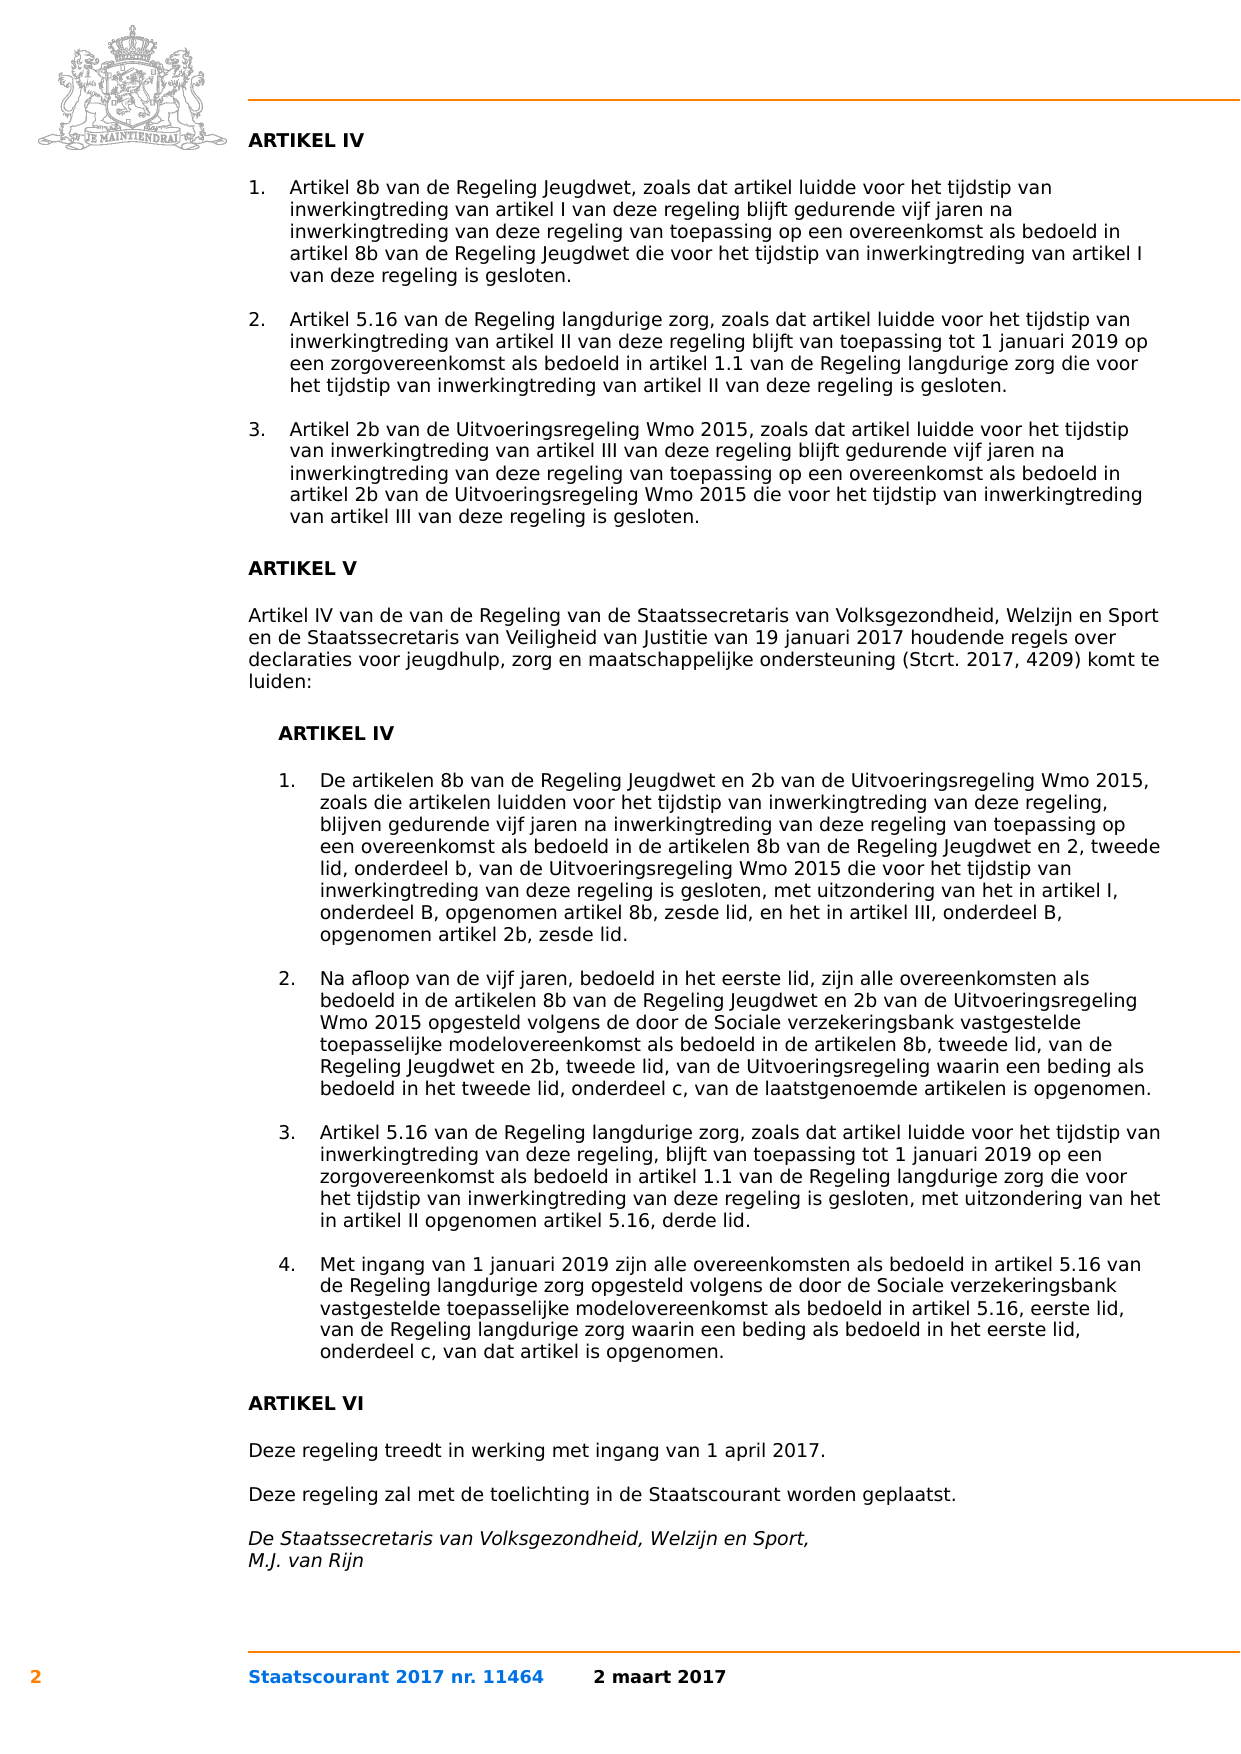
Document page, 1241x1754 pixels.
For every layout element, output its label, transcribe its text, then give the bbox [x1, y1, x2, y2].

text Artikel IV van de van de Regeling van de Staatssecretaris van Volksgezondheid, Welzijn en Sport en de Staatssecretaris van Veiligheid van Justitie van 19 januari 2017 houdende regels over declaraties voor jeugdhulp, zorg en maatschappelijke ondersteuning (Stcrt. 2017, 4209) komt te luiden: [248, 605, 1163, 693]
text 1. Artikel 8b van de Regeling Jeugdwet, zoals dat artikel luidde voor het tijdstip van inwerkingtreding van artikel I van deze regeling blijft gedurende vijf jaren na inwerkingtreding van deze regeling van toepassing op een overeenkomst als bedoeld in artikel 8b van de Regeling Jeugdwet die voor het tijdstip van inwerkingtreding van artikel I van deze regeling is gesloten. [248, 177, 1163, 287]
subtitle ARTIKEL V [248, 558, 1163, 580]
text Deze regeling treedt in werking met ingang van 1 april 2017. [248, 1440, 1163, 1462]
text 2. Na afloop van de vijf jaren, bedoeld in het eerste lid, zijn alle overeenkomsten als bedoeld in de artikelen 8b van de Regeling Jeugdwet en 2b van de Uitvoeringsregeling Wmo 2015 opgesteld volgens de door de Sociale verzekeringsbank vastgestelde toepasselijke modelovereenkomst als bedoeld in de artikelen 8b, tweede lid, van de Regeling Jeugdwet en 2b, tweede lid, van de Uitvoeringsregeling waarin een beding als bedoeld in het tweede lid, onderdeel c, van de laatstgenoemde artikelen is opgenomen. [278, 968, 1163, 1100]
text 2. Artikel 5.16 van de Regeling langdurige zorg, zoals dat artikel luidde voor het tijdstip van inwerkingtreding van artikel II van deze regeling blijft van toepassing tot 1 januari 2019 op een zorgovereenkomst als bedoeld in artikel 1.1 van de Regeling langdurige zorg die voor het tijdstip van inwerkingtreding van artikel II van deze regeling is gesloten. [248, 309, 1163, 397]
subtitle ARTIKEL IV [278, 723, 1163, 745]
text 3. Artikel 2b van de Uitvoeringsregeling Wmo 2015, zoals dat artikel luidde voor het tijdstip van inwerkingtreding van artikel III van deze regeling blijft gedurende vijf jaren na inwerkingtreding van deze regeling van toepassing op een overeenkomst als bedoeld in artikel 2b van de Uitvoeringsregeling Wmo 2015 die voor het tijdstip van inwerkingtreding van artikel III van deze regeling is gesloten. [248, 418, 1163, 528]
text 3. Artikel 5.16 van de Regeling langdurige zorg, zoals dat artikel luidde voor het tijdstip van inwerkingtreding van deze regeling, blijft van toepassing tot 1 januari 2019 op een zorgovereenkomst als bedoeld in artikel 1.1 van de Regeling langdurige zorg die voor het tijdstip van inwerkingtreding van deze regeling is gesloten, met uitzondering van het in artikel II opgenomen artikel 5.16, derde lid. [278, 1122, 1163, 1232]
text De Staatssecretaris van Volksgezondheid, Welzijn en Sport, M.J. van Rijn [248, 1528, 1163, 1572]
subtitle ARTIKEL IV [248, 130, 1163, 152]
text 4. Met ingang van 1 januari 2019 zijn alle overeenkomsten als bedoeld in artikel 5.16 van de Regeling langdurige zorg opgesteld volgens de door de Sociale verzekeringsbank vastgestelde toepasselijke modelovereenkomst als bedoeld in artikel 5.16, eerste lid, van de Regeling langdurige zorg waarin een beding als bedoeld in het eerste lid, onderdeel c, van dat artikel is opgenomen. [278, 1253, 1163, 1363]
text 1. De artikelen 8b van de Regeling Jeugdwet en 2b van de Uitvoeringsregeling Wmo 2015, zoals die artikelen luidden voor het tijdstip van inwerkingtreding van deze regeling, blijven gedurende vijf jaren na inwerkingtreding van deze regeling van toepassing op een overeenkomst als bedoeld in de artikelen 8b van de Regeling Jeugdwet en 2, tweede lid, onderdeel b, van de Uitvoeringsregeling Wmo 2015 die voor het tijdstip van inwerkingtreding van deze regeling is gesloten, met uitzondering van het in artikel I, onderdeel B, opgenomen artikel 8b, zesde lid, en het in artikel III, onderdeel B, opgenomen artikel 2b, zesde lid. [278, 770, 1163, 946]
subtitle ARTIKEL VI [248, 1393, 1163, 1415]
text Deze regeling zal met de toelichting in de Staatscourant worden geplaatst. [248, 1484, 1163, 1506]
picture [38, 25, 227, 150]
